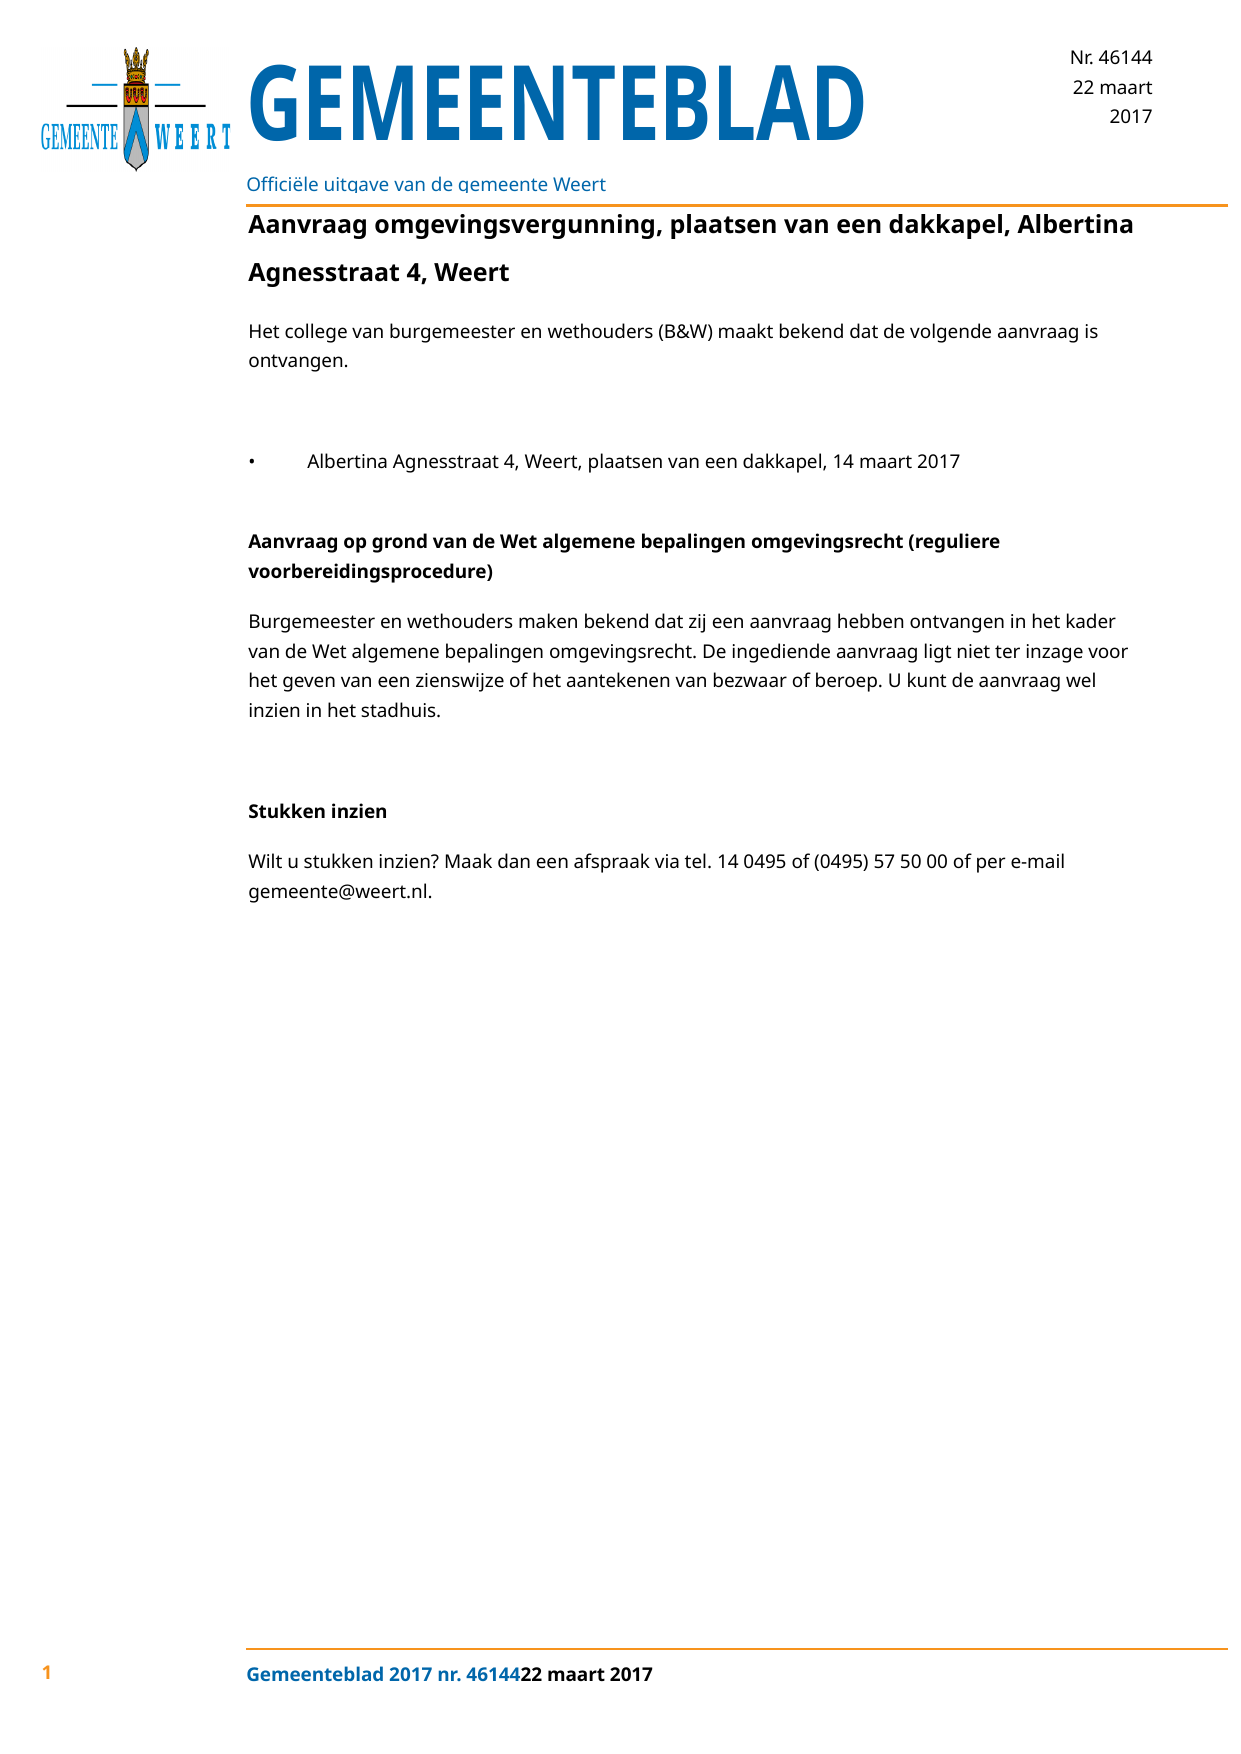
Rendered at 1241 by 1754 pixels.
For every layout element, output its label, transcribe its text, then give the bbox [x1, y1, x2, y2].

text Het college van burgemeester en wethouders (B&W) maakt bekend dat de volgende aanvraag is ontvangen. [248, 318, 1152, 373]
picture [41, 47, 231, 172]
text Stukken inzien [248, 798, 1152, 824]
text Aanvraag op grond van de Wet algemene bepalingen omgevingsrecht (reguliere voorbereidingsprocedure) [248, 528, 1152, 584]
list Albertina Agnesstraat 4, Weert, plaatsen van een dakkapel, 14 maart 2017 [248, 448, 1152, 474]
text Burgemeester en wethouders maken bekend dat zij een aanvraag hebben ontvangen in het kader van de Wet algemene bepalingen omgevingsrecht. De ingediende aanvraag ligt niet ter inzage voor het geven van een zienswijze of het aantekenen van bezwaar of beroep. U kunt de aanvraag wel inzien in het stadhuis. [248, 608, 1152, 723]
text Wilt u stukken inzien? Maak dan een afspraak via tel. 14 0495 of (0495) 57 50 00 of per e-mail gemeente@weert.nl. [248, 848, 1152, 904]
text Aanvraag omgevingsvergunning, plaatsen van een dakkapel, Albertina Agnesstraat 4, Weert [248, 207, 1152, 288]
